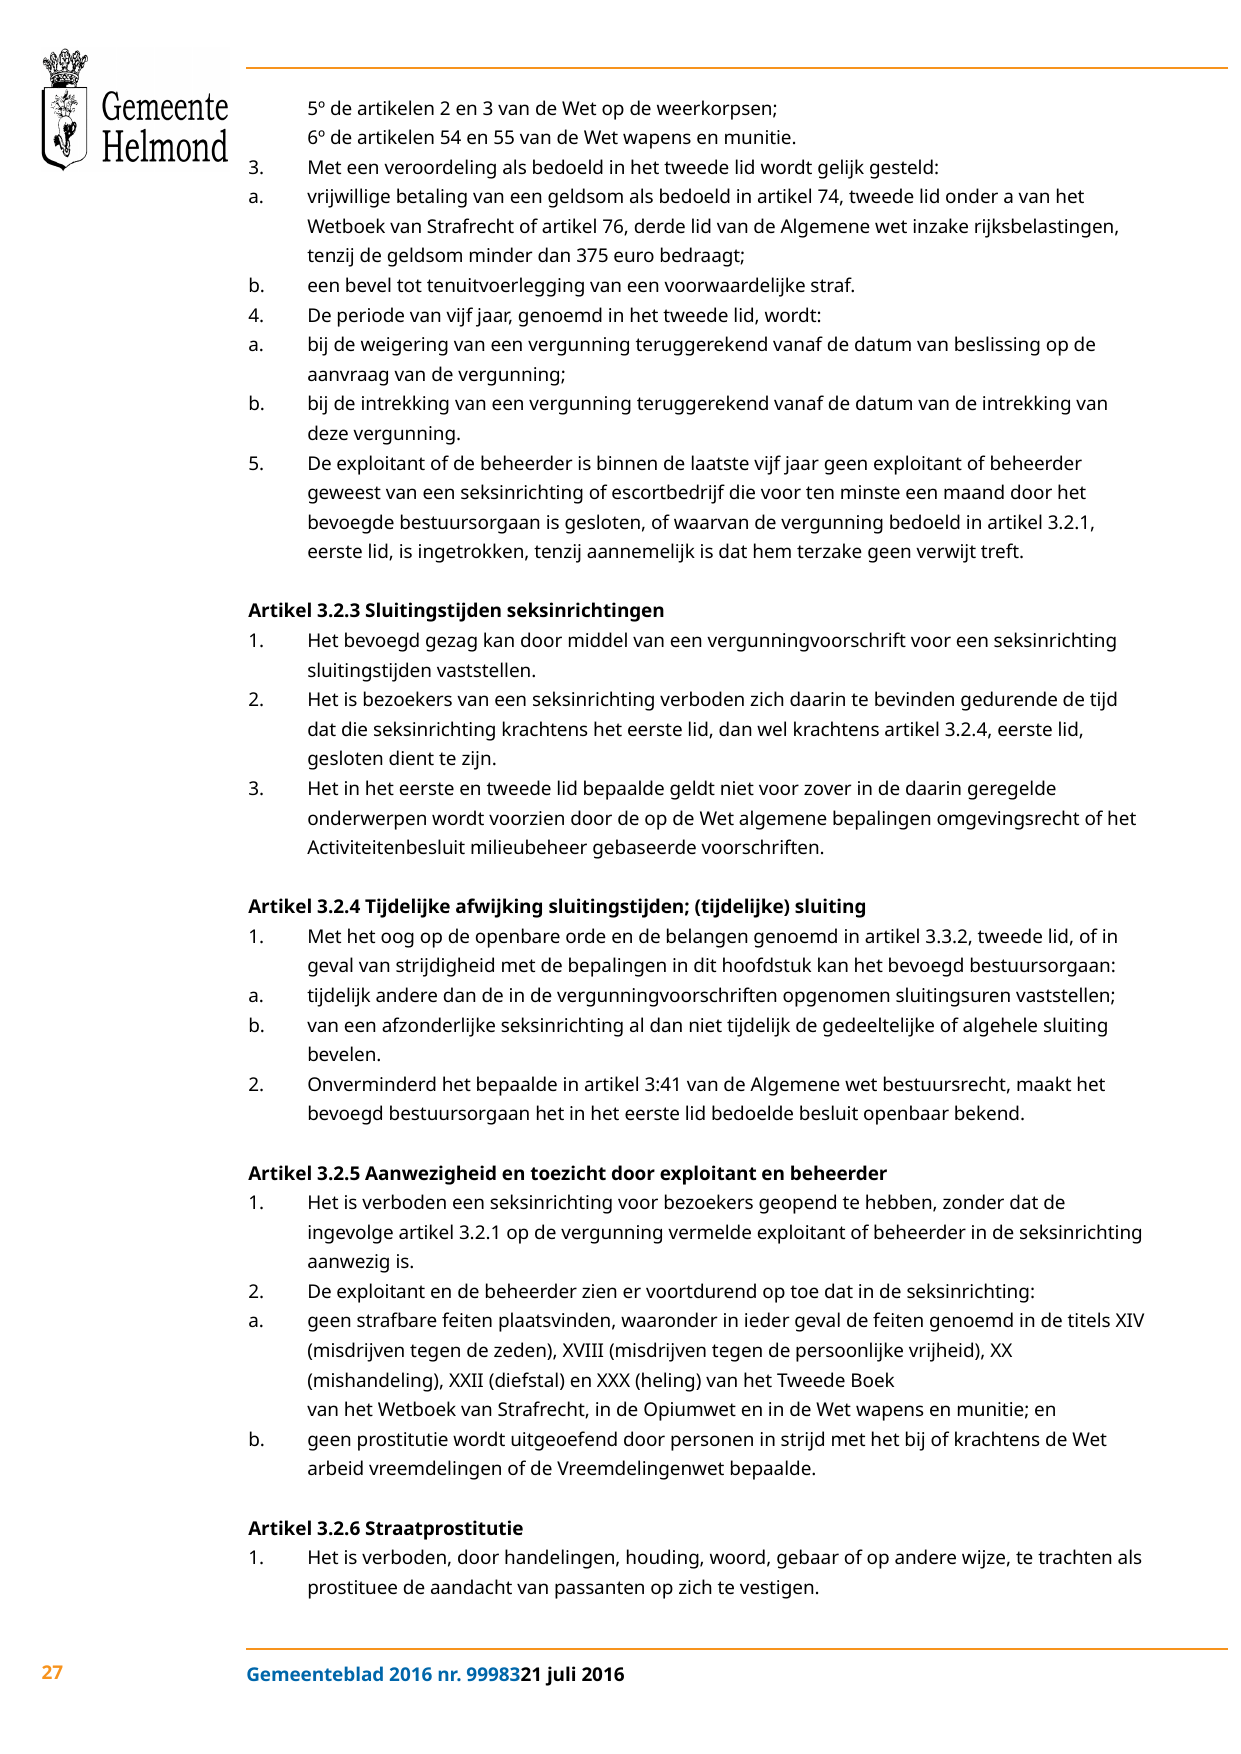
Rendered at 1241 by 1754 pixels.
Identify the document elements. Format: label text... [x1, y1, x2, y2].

list Het is bezoekers van een seksinrichting verboden zich daarin te bevinden gedurende de tijd dat die seksinrichting krachtens het eerste lid, dan wel krachtens artikel 3.2.4, eerste lid, gesloten dient te zijn. [248, 686, 1152, 771]
list bij de intrekking van een vergunning teruggerekend vanaf de datum van de intrekking van deze vergunning. [248, 391, 1152, 446]
list Het bevoegd gezag kan door middel van een vergunningvoorschrift voor een seksinrichting sluitingstijden vaststellen. [248, 627, 1152, 683]
list Het is verboden, door handelingen, houding, woord, gebaar of op andere wijze, te trachten als prostituee de aandacht van passanten op zich te vestigen. [248, 1544, 1152, 1600]
text Artikel 3.2.5 Aanwezigheid en toezicht door exploitant en beheerder [248, 1160, 1152, 1186]
list geen prostitutie wordt uitgeoefend door personen in strijd met het bij of krachtens de Wet arbeid vreemdelingen of de Vreemdelingenwet bepaalde. [248, 1426, 1152, 1481]
list Met een veroordeling als bedoeld in het tweede lid wordt gelijk gesteld: [248, 154, 1152, 180]
list bij de weigering van een vergunning teruggerekend vanaf de datum van beslissing op de aanvraag van de vergunning; [248, 331, 1152, 387]
list Onverminderd het bepaalde in artikel 3:41 van de Algemene wet bestuursrecht, maakt het bevoegd bestuursorgaan het in het eerste lid bedoelde besluit openbaar bekend. [248, 1071, 1152, 1126]
list van het Wetboek van Strafrecht, in de Opiumwet en in de Wet wapens en munitie; en [248, 1396, 1152, 1422]
text Artikel 3.2.3 Sluitingstijden seksinrichtingen [248, 598, 1152, 623]
list De periode van vijf jaar, genoemd in het tweede lid, wordt: [248, 302, 1152, 328]
list Met het oog op de openbare orde en de belangen genoemd in artikel 3.3.2, tweede lid, of in geval van strijdigheid met de bepalingen in dit hoofdstuk kan het bevoegd bestuursorgaan: [248, 923, 1152, 978]
list tijdelijk andere dan de in de vergunningvoorschriften opgenomen sluitingsuren vaststellen; [248, 982, 1152, 1008]
list een bevel tot tenuitvoerlegging van een voorwaardelijke straf. [248, 272, 1152, 298]
list 5º de artikelen 2 en 3 van de Wet op de weerkorpsen; [248, 95, 1152, 121]
list van een afzonderlijke seksinrichting al dan niet tijdelijk de gedeeltelijke of algehele sluiting bevelen. [248, 1012, 1152, 1067]
list Het is verboden een seksinrichting voor bezoekers geopend te hebben, zonder dat de ingevolge artikel 3.2.1 op de vergunning vermelde exploitant of beheerder in de seksinrichting aanwezig is. [248, 1189, 1152, 1274]
picture [41, 47, 231, 172]
list 6º de artikelen 54 en 55 van de Wet wapens en munitie. [248, 124, 1152, 150]
list geen strafbare feiten plaatsvinden, waaronder in ieder geval de feiten genoemd in de titels XIV (misdrijven tegen de zeden), XVIII (misdrijven tegen de persoonlijke vrijheid), XX (mishandeling), XXII (diefstal) en XXX (heling) van het Tweede Boek [248, 1308, 1152, 1393]
list De exploitant en de beheerder zien er voortdurend op toe dat in de seksinrichting: [248, 1278, 1152, 1304]
list Het in het eerste en tweede lid bepaalde geldt niet voor zover in de daarin geregelde onderwerpen wordt voorzien door de op de Wet algemene bepalingen omgevingsrecht of het Activiteitenbesluit milieubeheer gebaseerde voorschriften. [248, 775, 1152, 860]
text Artikel 3.2.4 Tijdelijke afwijking sluitingstijden; (tijdelijke) sluiting [248, 893, 1152, 919]
list De exploitant of de beheerder is binnen de laatste vijf jaar geen exploitant of beheerder geweest van een seksinrichting of escortbedrijf die voor ten minste een maand door het bevoegde bestuursorgaan is gesloten, of waarvan de vergunning bedoeld in artikel 3.2.1, eerste lid, is ingetrokken, tenzij aannemelijk is dat hem terzake geen verwijt treft. [248, 450, 1152, 564]
list vrijwillige betaling van een geldsom als bedoeld in artikel 74, tweede lid onder a van het Wetboek van Strafrecht of artikel 76, derde lid van de Algemene wet inzake rijksbelastingen, tenzij de geldsom minder dan 375 euro bedraagt; [248, 183, 1152, 268]
text Artikel 3.2.6 Straatprostitutie [248, 1515, 1152, 1541]
